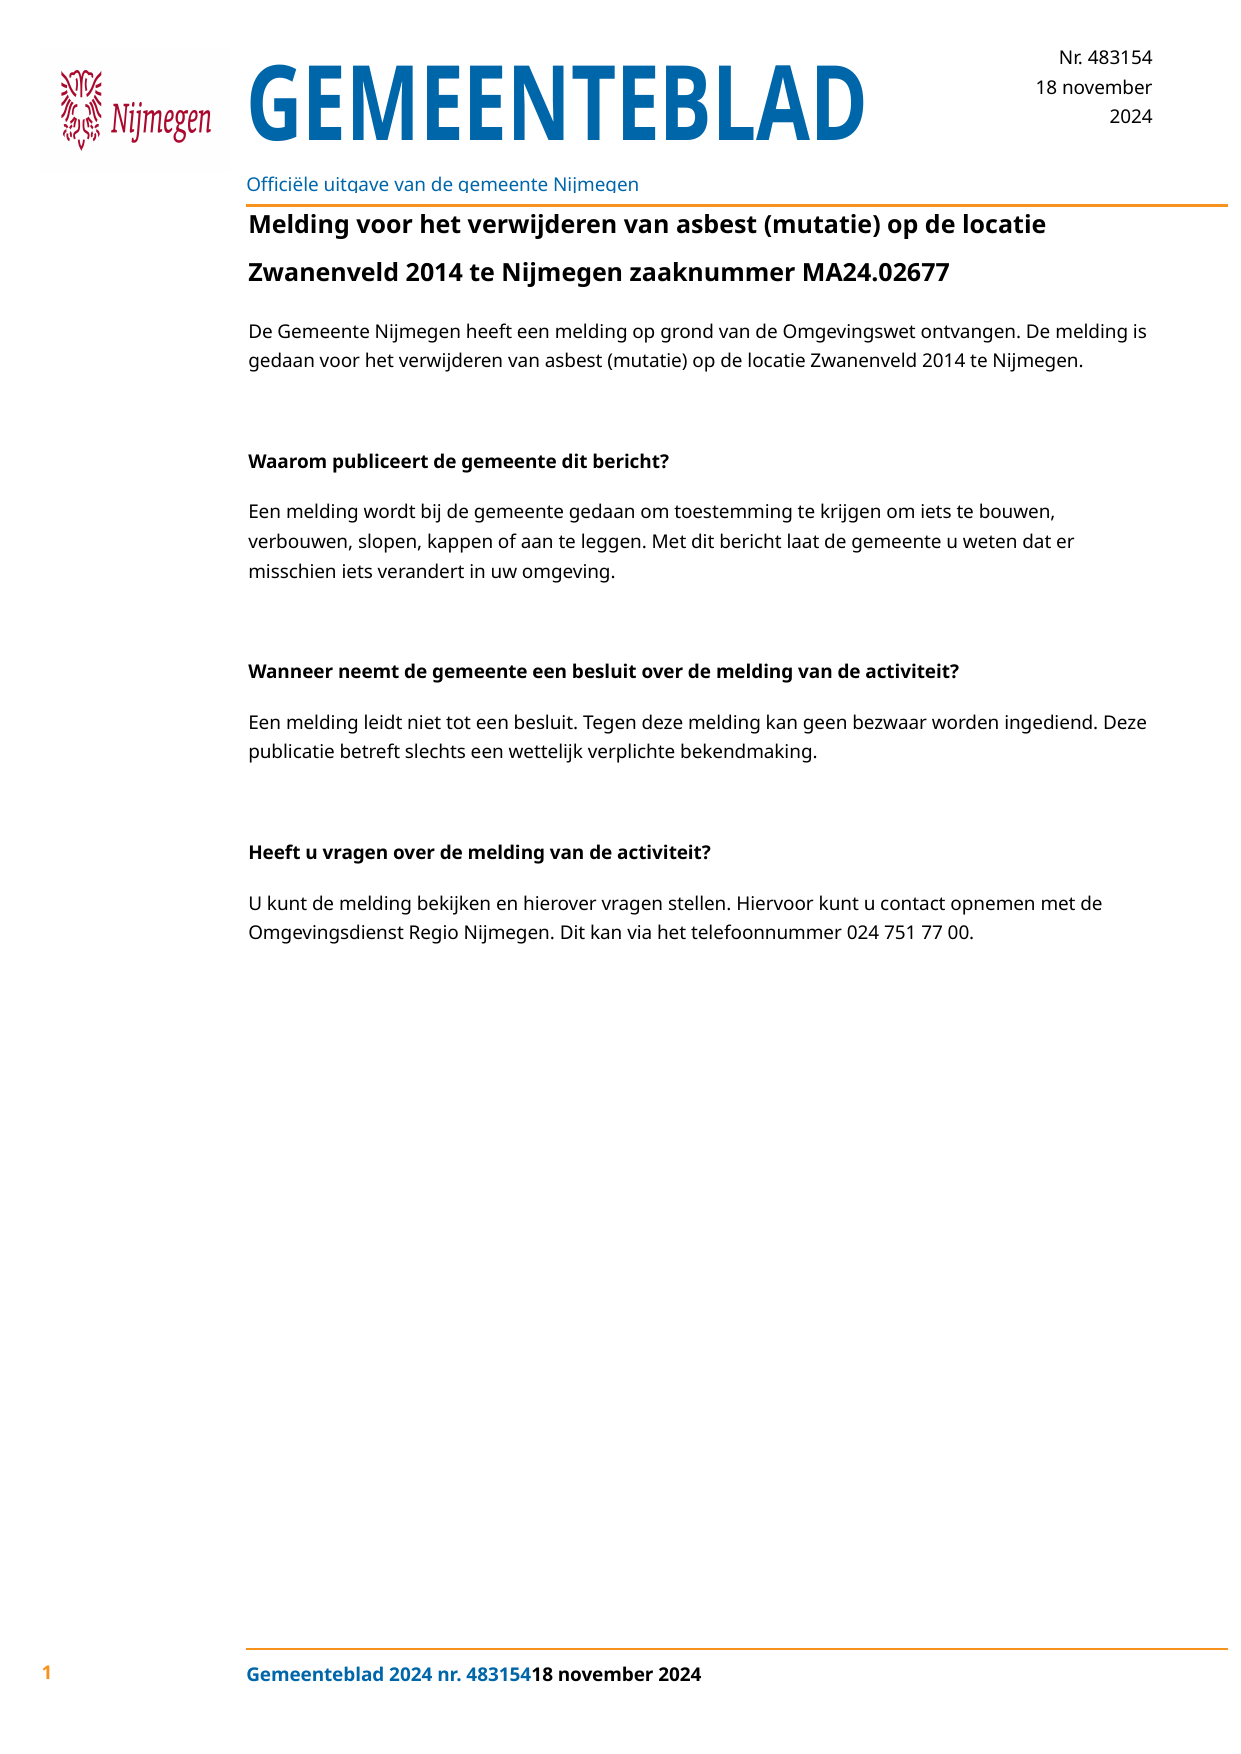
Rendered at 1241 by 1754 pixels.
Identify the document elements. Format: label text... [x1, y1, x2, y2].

text Een melding leidt niet tot een besluit. Tegen deze melding kan geen bezwaar worden ingediend. Deze publicatie betreft slechts een wettelijk verplichte bekendmaking. [248, 709, 1152, 764]
text Waarom publiceert de gemeente dit bericht? [248, 448, 1152, 474]
text De Gemeente Nijmegen heeft een melding op grond van de Omgevingswet ontvangen. De melding is gedaan voor het verwijderen van asbest (mutatie) op de locatie Zwanenveld 2014 te Nijmegen. [248, 318, 1152, 373]
text Een melding wordt bij de gemeente gedaan om toestemming te krijgen om iets te bouwen, verbouwen, slopen, kappen of aan te leggen. Met dit bericht laat de gemeente u weten dat er misschien iets verandert in uw omgeving. [248, 499, 1152, 584]
text Melding voor het verwijderen van asbest (mutatie) op de locatie Zwanenveld 2014 te Nijmegen zaaknummer MA24.02677 [248, 207, 1152, 288]
text U kunt de melding bekijken en hierover vragen stellen. Hiervoor kunt u contact opnemen met de Omgevingsdienst Regio Nijmegen. Dit kan via het telefoonnummer 024 751 77 00. [248, 890, 1152, 945]
text Heeft u vragen over de melding van de activiteit? [248, 839, 1152, 865]
text Wanneer neemt de gemeente een besluit over de melding van de activiteit? [248, 659, 1152, 684]
picture [41, 47, 231, 172]
